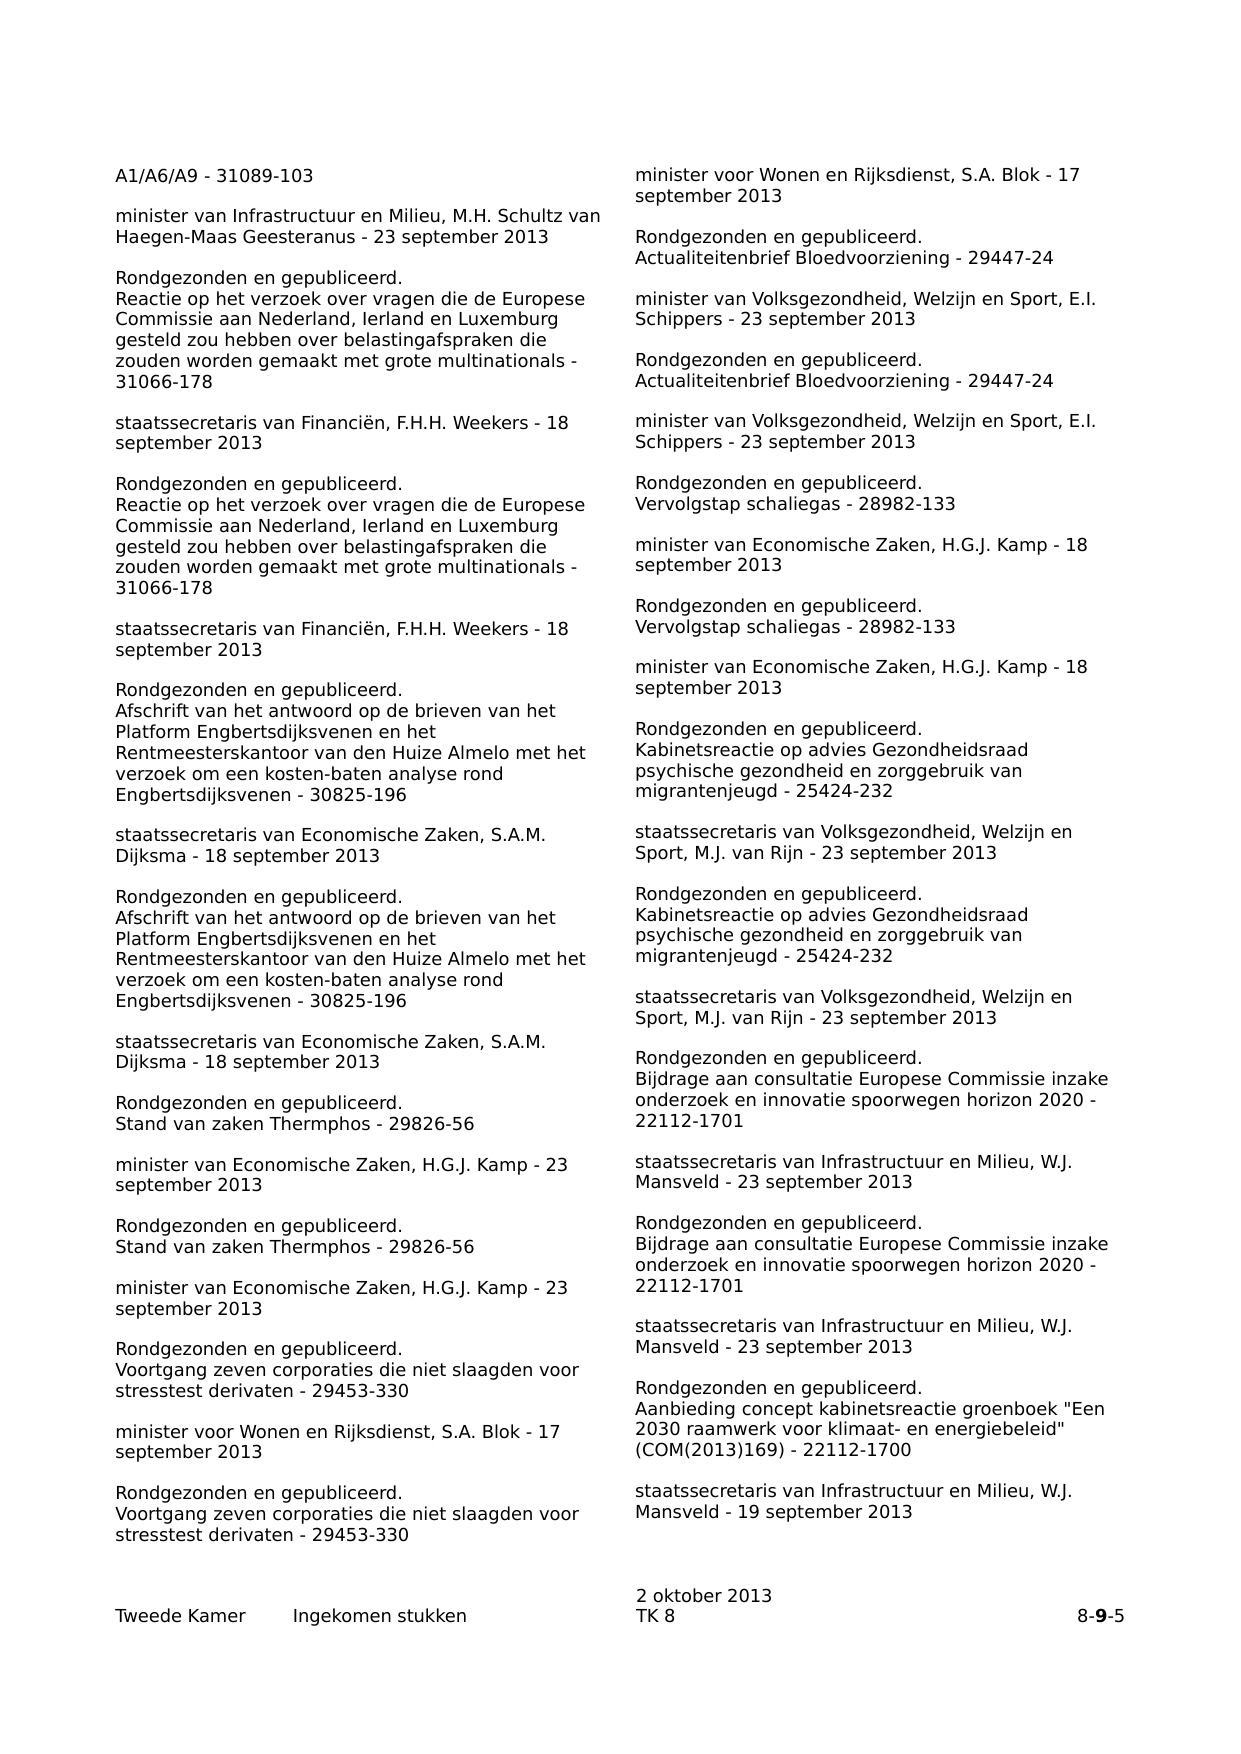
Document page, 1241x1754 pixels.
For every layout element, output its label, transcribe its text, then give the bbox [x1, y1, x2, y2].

text Rondgezonden en gepubliceerd. [115, 1093, 605, 1114]
text Rondgezonden en gepubliceerd. [635, 350, 1125, 371]
text staatssecretaris van Financiën, F.H.H. Weekers - 18 september 2013 [115, 619, 605, 660]
text minister voor Wonen en Rijksdienst, S.A. Blok - 17 september 2013 [635, 165, 1125, 207]
text A1/A6/A9 - 31089-103 [115, 165, 605, 186]
text Rondgezonden en gepubliceerd. [115, 474, 605, 495]
text minister van Economische Zaken, H.G.J. Kamp - 23 september 2013 [115, 1278, 605, 1319]
text Kabinetsreactie op advies Gezondheidsraad psychische gezondheid en zorggebruik van migrantenjeugd - 25424-232 [635, 739, 1125, 802]
text staatssecretaris van Financiën, F.H.H. Weekers - 18 september 2013 [115, 412, 605, 454]
text Rondgezonden en gepubliceerd. [635, 1378, 1125, 1398]
text staatssecretaris van Volksgezondheid, Welzijn en Sport, M.J. van Rijn - 23 september 2013 [635, 822, 1125, 863]
text Afschrift van het antwoord op de brieven van het Platform Engbertsdijksvenen en het Rentmeesterskantoor van den Huize Almelo met het verzoek om een kosten-baten analyse rond Engbertsdijksvenen - 30825-196 [115, 701, 605, 805]
text Afschrift van het antwoord op de brieven van het Platform Engbertsdijksvenen en het Rentmeesterskantoor van den Huize Almelo met het verzoek om een kosten-baten analyse rond Engbertsdijksvenen - 30825-196 [115, 907, 605, 1012]
text minister van Infrastructuur en Milieu, M.H. Schultz van Haegen-Maas Geesteranus - 23 september 2013 [115, 206, 605, 248]
text Rondgezonden en gepubliceerd. [635, 596, 1125, 617]
text minister van Economische Zaken, H.G.J. Kamp - 23 september 2013 [115, 1154, 605, 1196]
text Rondgezonden en gepubliceerd. [115, 887, 605, 907]
text Rondgezonden en gepubliceerd. [635, 719, 1125, 739]
text Aanbieding concept kabinetsreactie groenboek "Een 2030 raamwerk voor klimaat- en energiebeleid" (COM(2013)169) - 22112-1700 [635, 1398, 1125, 1461]
text Rondgezonden en gepubliceerd. [115, 268, 605, 288]
text Actualiteitenbrief Bloedvoorziening - 29447-24 [635, 247, 1125, 268]
text Voortgang zeven corporaties die niet slaagden voor stresstest derivaten - 29453-330 [115, 1504, 605, 1545]
text Stand van zaken Thermphos - 29826-56 [115, 1114, 605, 1134]
text Bijdrage aan consultatie Europese Commissie inzake onderzoek en innovatie spoorwegen horizon 2020 - 22112-1701 [635, 1234, 1125, 1296]
text Rondgezonden en gepubliceerd. [115, 1483, 605, 1504]
text Rondgezonden en gepubliceerd. [635, 1048, 1125, 1069]
text Reactie op het verzoek over vragen die de Europese Commissie aan Nederland, Ierland en Luxemburg gesteld zou hebben over belastingafspraken die zouden worden gemaakt met grote multinationals - 31066-178 [115, 288, 605, 392]
text minister van Economische Zaken, H.G.J. Kamp - 18 september 2013 [635, 657, 1125, 699]
text Kabinetsreactie op advies Gezondheidsraad psychische gezondheid en zorggebruik van migrantenjeugd - 25424-232 [635, 904, 1125, 967]
text staatssecretaris van Infrastructuur en Milieu, W.J. Mansveld - 23 september 2013 [635, 1316, 1125, 1358]
text staatssecretaris van Infrastructuur en Milieu, W.J. Mansveld - 23 september 2013 [635, 1151, 1125, 1193]
text Actualiteitenbrief Bloedvoorziening - 29447-24 [635, 371, 1125, 391]
text staatssecretaris van Economische Zaken, S.A.M. Dijksma - 18 september 2013 [115, 1032, 605, 1073]
text minister van Economische Zaken, H.G.J. Kamp - 18 september 2013 [635, 534, 1125, 576]
text Rondgezonden en gepubliceerd. [115, 680, 605, 701]
text staatssecretaris van Infrastructuur en Milieu, W.J. Mansveld - 19 september 2013 [635, 1481, 1125, 1522]
text Stand van zaken Thermphos - 29826-56 [115, 1237, 605, 1258]
text Reactie op het verzoek over vragen die de Europese Commissie aan Nederland, Ierland en Luxemburg gesteld zou hebben over belastingafspraken die zouden worden gemaakt met grote multinationals - 31066-178 [115, 495, 605, 599]
text Rondgezonden en gepubliceerd. [635, 1213, 1125, 1234]
text Vervolgstap schaliegas - 28982-133 [635, 493, 1125, 514]
text Vervolgstap schaliegas - 28982-133 [635, 617, 1125, 637]
text Voortgang zeven corporaties die niet slaagden voor stresstest derivaten - 29453-330 [115, 1360, 605, 1401]
text Bijdrage aan consultatie Europese Commissie inzake onderzoek en innovatie spoorwegen horizon 2020 - 22112-1701 [635, 1069, 1125, 1131]
text minister voor Wonen en Rijksdienst, S.A. Blok - 17 september 2013 [115, 1421, 605, 1463]
text Rondgezonden en gepubliceerd. [635, 883, 1125, 904]
text Rondgezonden en gepubliceerd. [635, 473, 1125, 493]
text Rondgezonden en gepubliceerd. [115, 1216, 605, 1237]
text minister van Volksgezondheid, Welzijn en Sport, E.I. Schippers - 23 september 2013 [635, 288, 1125, 330]
text Rondgezonden en gepubliceerd. [635, 227, 1125, 247]
text minister van Volksgezondheid, Welzijn en Sport, E.I. Schippers - 23 september 2013 [635, 411, 1125, 453]
text staatssecretaris van Volksgezondheid, Welzijn en Sport, M.J. van Rijn - 23 september 2013 [635, 987, 1125, 1028]
text Rondgezonden en gepubliceerd. [115, 1339, 605, 1360]
text staatssecretaris van Economische Zaken, S.A.M. Dijksma - 18 september 2013 [115, 825, 605, 867]
